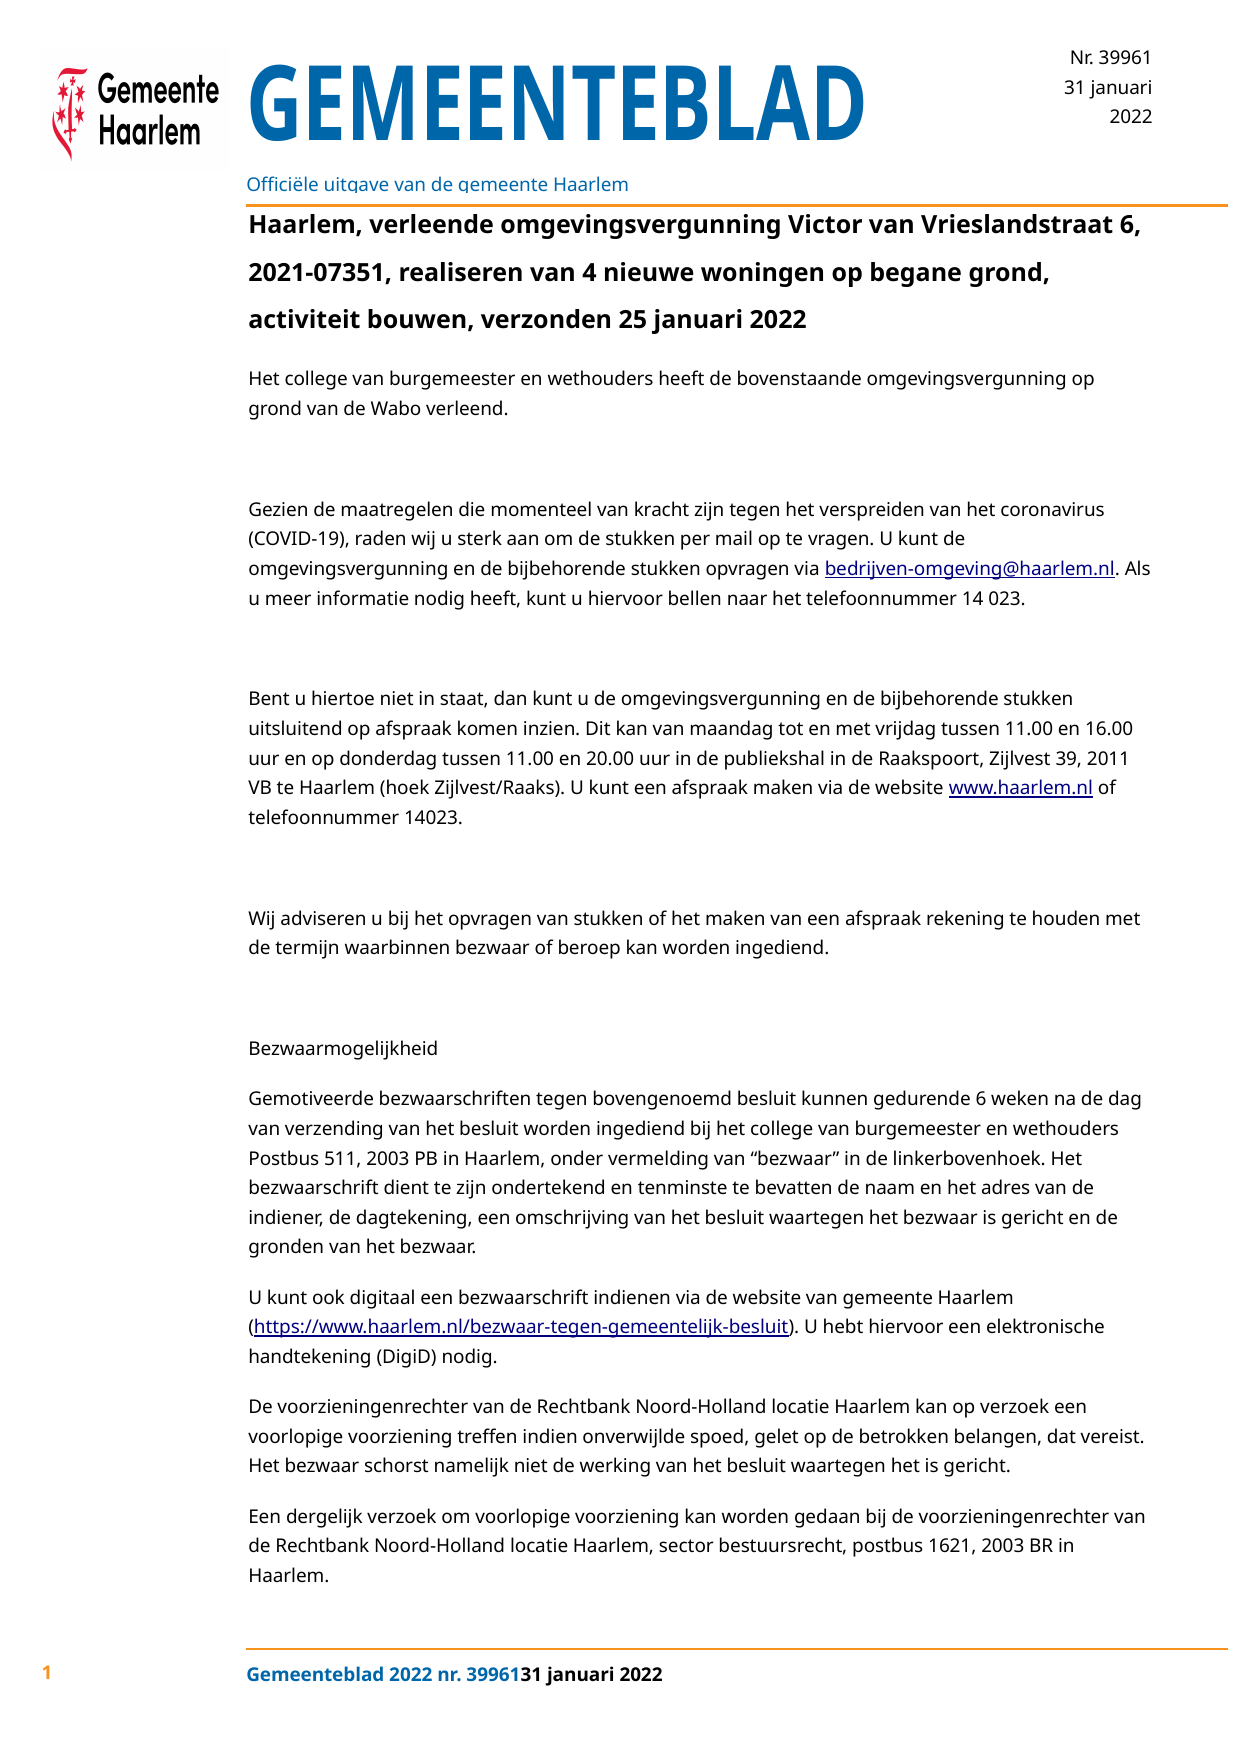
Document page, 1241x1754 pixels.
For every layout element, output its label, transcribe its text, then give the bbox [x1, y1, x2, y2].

text Bent u hiertoe niet in staat, dan kunt u de omgevingsvergunning en de bijbehorende stukken uitsluitend op afspraak komen inzien. Dit kan van maandag tot en met vrijdag tussen 11.00 en 16.00 uur en op donderdag tussen 11.00 en 20.00 uur in de publiekshal in de Raakspoort, Zijlvest 39, 2011 VB te Haarlem (hoek Zijlvest/Raaks). U kunt een afspraak maken via de website www.haarlem.nl of telefoonnummer 14023. [248, 686, 1152, 829]
text Het college van burgemeester en wethouders heeft de bovenstaande omgevingsvergunning op grond van de Wabo verleend. [248, 366, 1152, 421]
text De voorzieningenrechter van de Rechtbank Noord-Holland locatie Haarlem kan op verzoek een voorlopige voorziening treffen indien onverwijlde spoed, gelet op de betrokken belangen, dat vereist. Het bezwaar schorst namelijk niet de werking van het besluit waartegen het is gericht. [248, 1393, 1152, 1478]
text U kunt ook digitaal een bezwaarschrift indienen via de website van gemeente Haarlem (https://www.haarlem.nl/bezwaar-tegen-gemeentelijk-besluit). U hebt hiervoor een elektronische handtekening (DigiD) nodig. [248, 1284, 1152, 1369]
picture [41, 47, 231, 172]
text Gezien de maatregelen die momenteel van kracht zijn tegen het verspreiden van het coronavirus (COVID-19), raden wij u sterk aan om de stukken per mail op te vragen. U kunt de omgevingsvergunning en de bijbehorende stukken opvragen via bedrijven-omgeving@haarlem.nl. Als u meer informatie nodig heeft, kunt u hiervoor bellen naar het telefoonnummer 14 023. [248, 496, 1152, 610]
text Haarlem, verleende omgevingsvergunning Victor van Vrieslandstraat 6, 2021-07351, realiseren van 4 nieuwe woningen op begane grond, activiteit bouwen, verzonden 25 januari 2022 [248, 207, 1152, 336]
text Een dergelijk verzoek om voorlopige voorziening kan worden gedaan bij de voorzieningenrechter van de Rechtbank Noord-Holland locatie Haarlem, sector bestuursrecht, postbus 1621, 2003 BR in Haarlem. [248, 1503, 1152, 1588]
text Wij adviseren u bij het opvragen van stukken of het maken van een afspraak rekening te houden met de termijn waarbinnen bezwaar of beroep kan worden ingediend. [248, 905, 1152, 960]
text Gemotiveerde bezwaarschriften tegen bovengenoemd besluit kunnen gedurende 6 weken na de dag van verzending van het besluit worden ingediend bij het college van burgemeester en wethouders Postbus 511, 2003 PB in Haarlem, onder vermelding van “bezwaar” in de linkerbovenhoek. Het bezwaarschrift dient te zijn ondertekend en tenminste te bevatten de naam en het adres van de indiener, de dagtekening, een omschrijving van het besluit waartegen het bezwaar is gericht en de gronden van het bezwaar. [248, 1086, 1152, 1259]
text Bezwaarmogelijkheid [248, 1035, 1152, 1061]
